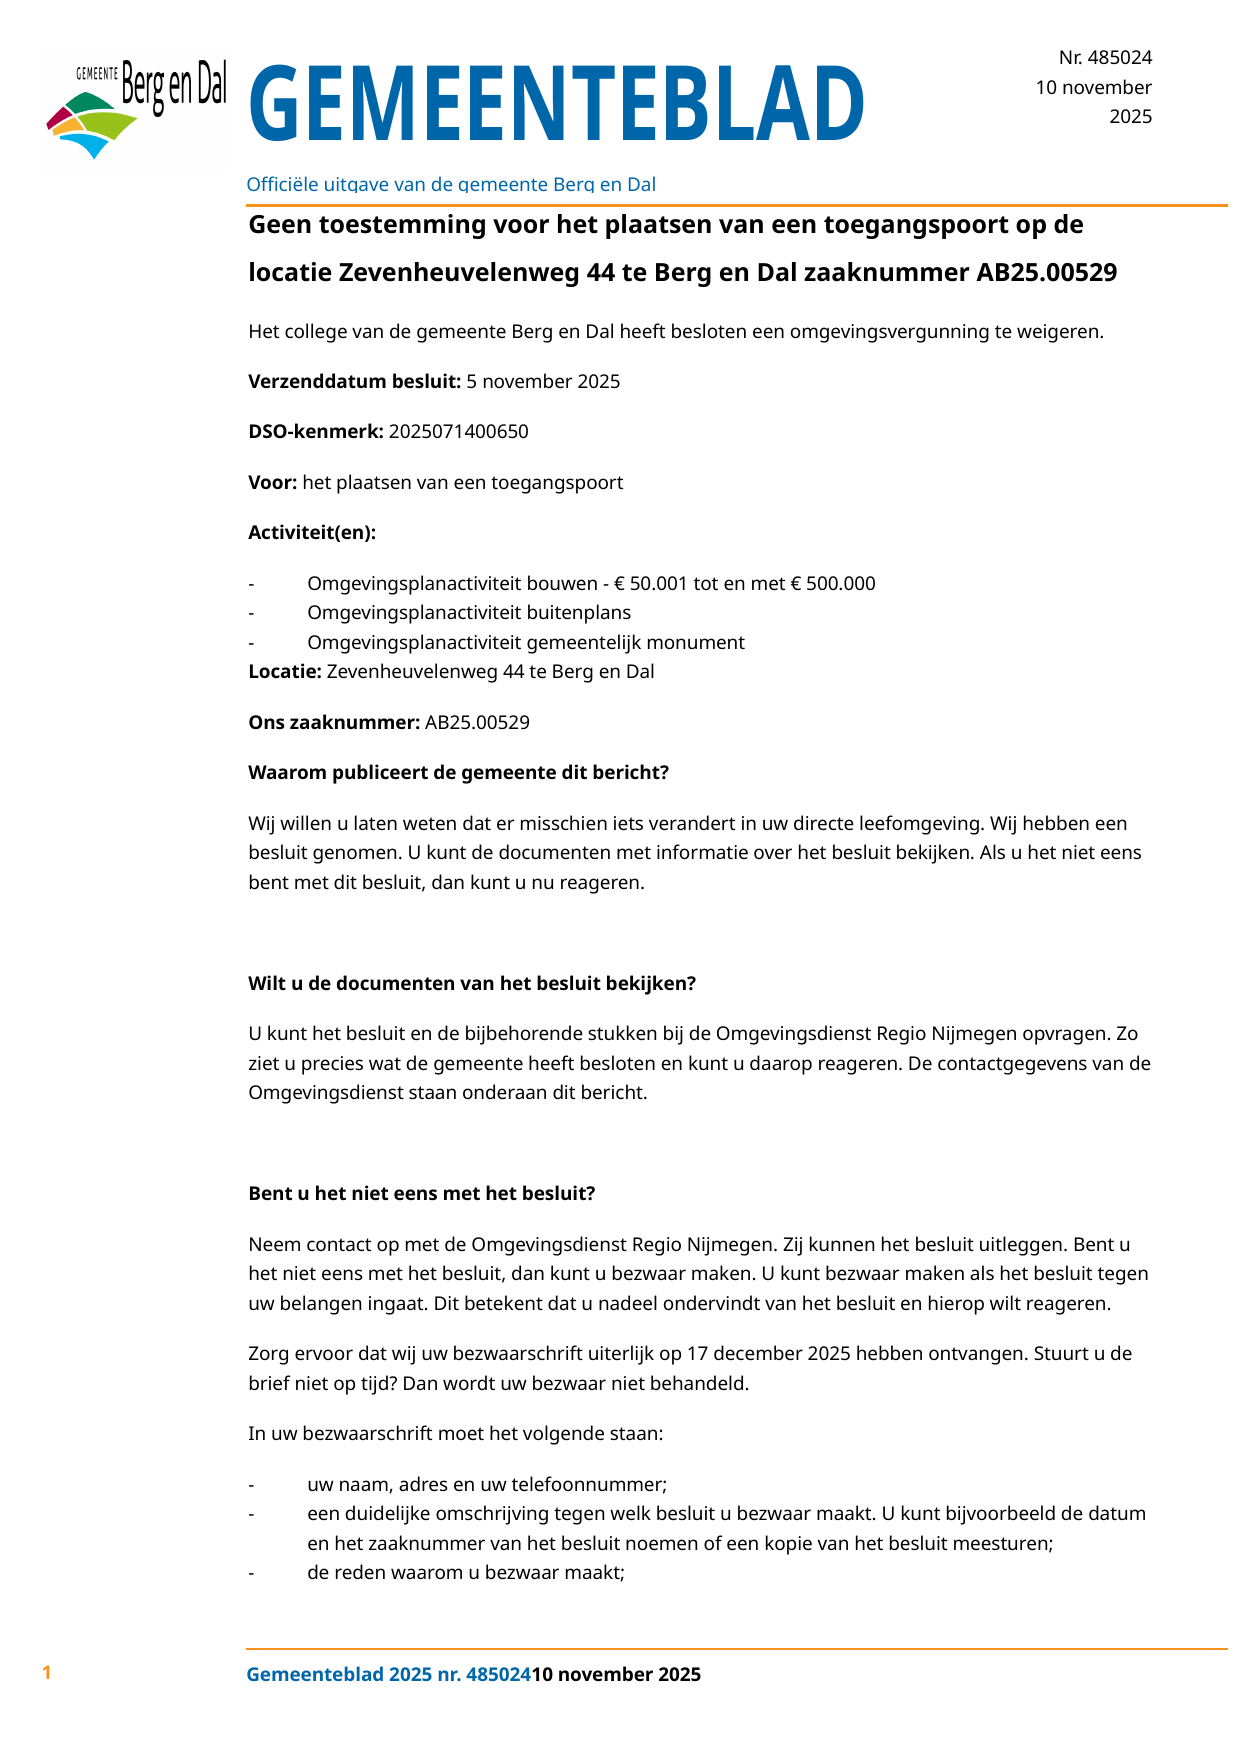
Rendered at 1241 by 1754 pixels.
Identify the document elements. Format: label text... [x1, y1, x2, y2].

text In uw bezwaarschrift moet het volgende staan: [248, 1420, 1152, 1446]
text Voor: het plaatsen van een toegangspoort [248, 469, 1152, 495]
text Neem contact op met de Omgevingsdienst Regio Nijmegen. Zij kunnen het besluit uitleggen. Bent u het niet eens met het besluit, dan kunt u bezwaar maken. U kunt bezwaar maken als het besluit tegen uw belangen ingaat. Dit betekent dat u nadeel ondervindt van het besluit en hierop wilt reageren. [248, 1231, 1152, 1316]
text DSO-kenmerk: 2025071400650 [248, 419, 1152, 444]
text Verzenddatum besluit: 5 november 2025 [248, 368, 1152, 394]
text Ons zaaknummer: AB25.00529 [248, 709, 1152, 735]
text Waarom publiceert de gemeente dit bericht? [248, 759, 1152, 785]
picture [41, 47, 231, 172]
text Wij willen u laten weten dat er misschien iets verandert in uw directe leefomgeving. Wij hebben een besluit genomen. U kunt de documenten met informatie over het besluit bekijken. Als u het niet eens bent met dit besluit, dan kunt u nu reageren. [248, 810, 1152, 895]
list een duidelijke omschrijving tegen welk besluit u bezwaar maakt. U kunt bijvoorbeeld de datum en het zaaknummer van het besluit noemen of een kopie van het besluit meesturen; [248, 1500, 1152, 1556]
text Bent u het niet eens met het besluit? [248, 1180, 1152, 1206]
text Locatie: Zevenheuvelenweg 44 te Berg en Dal [248, 659, 1152, 684]
text U kunt het besluit en de bijbehorende stukken bij de Omgevingsdienst Regio Nijmegen opvragen. Zo ziet u precies wat de gemeente heeft besloten en kunt u daarop reageren. De contactgegevens van de Omgevingsdienst staan onderaan dit bericht. [248, 1020, 1152, 1105]
text Wilt u de documenten van het besluit bekijken? [248, 970, 1152, 996]
list de reden waarom u bezwaar maakt; [248, 1559, 1152, 1585]
text Activiteit(en): [248, 519, 1152, 545]
list Omgevingsplanactiviteit bouwen - € 50.001 tot en met € 500.000 [248, 570, 1152, 596]
list Omgevingsplanactiviteit gemeentelijk monument [248, 629, 1152, 655]
list Omgevingsplanactiviteit buitenplans [248, 599, 1152, 625]
list uw naam, adres en uw telefoonnummer; [248, 1471, 1152, 1497]
text Het college van de gemeente Berg en Dal heeft besloten een omgevingsvergunning te weigeren. [248, 318, 1152, 344]
text Zorg ervoor dat wij uw bezwaarschrift uiterlijk op 17 december 2025 hebben ontvangen. Stuurt u de brief niet op tijd? Dan wordt uw bezwaar niet behandeld. [248, 1340, 1152, 1396]
text Geen toestemming voor het plaatsen van een toegangspoort op de locatie Zevenheuvelenweg 44 te Berg en Dal zaaknummer AB25.00529 [248, 207, 1152, 288]
